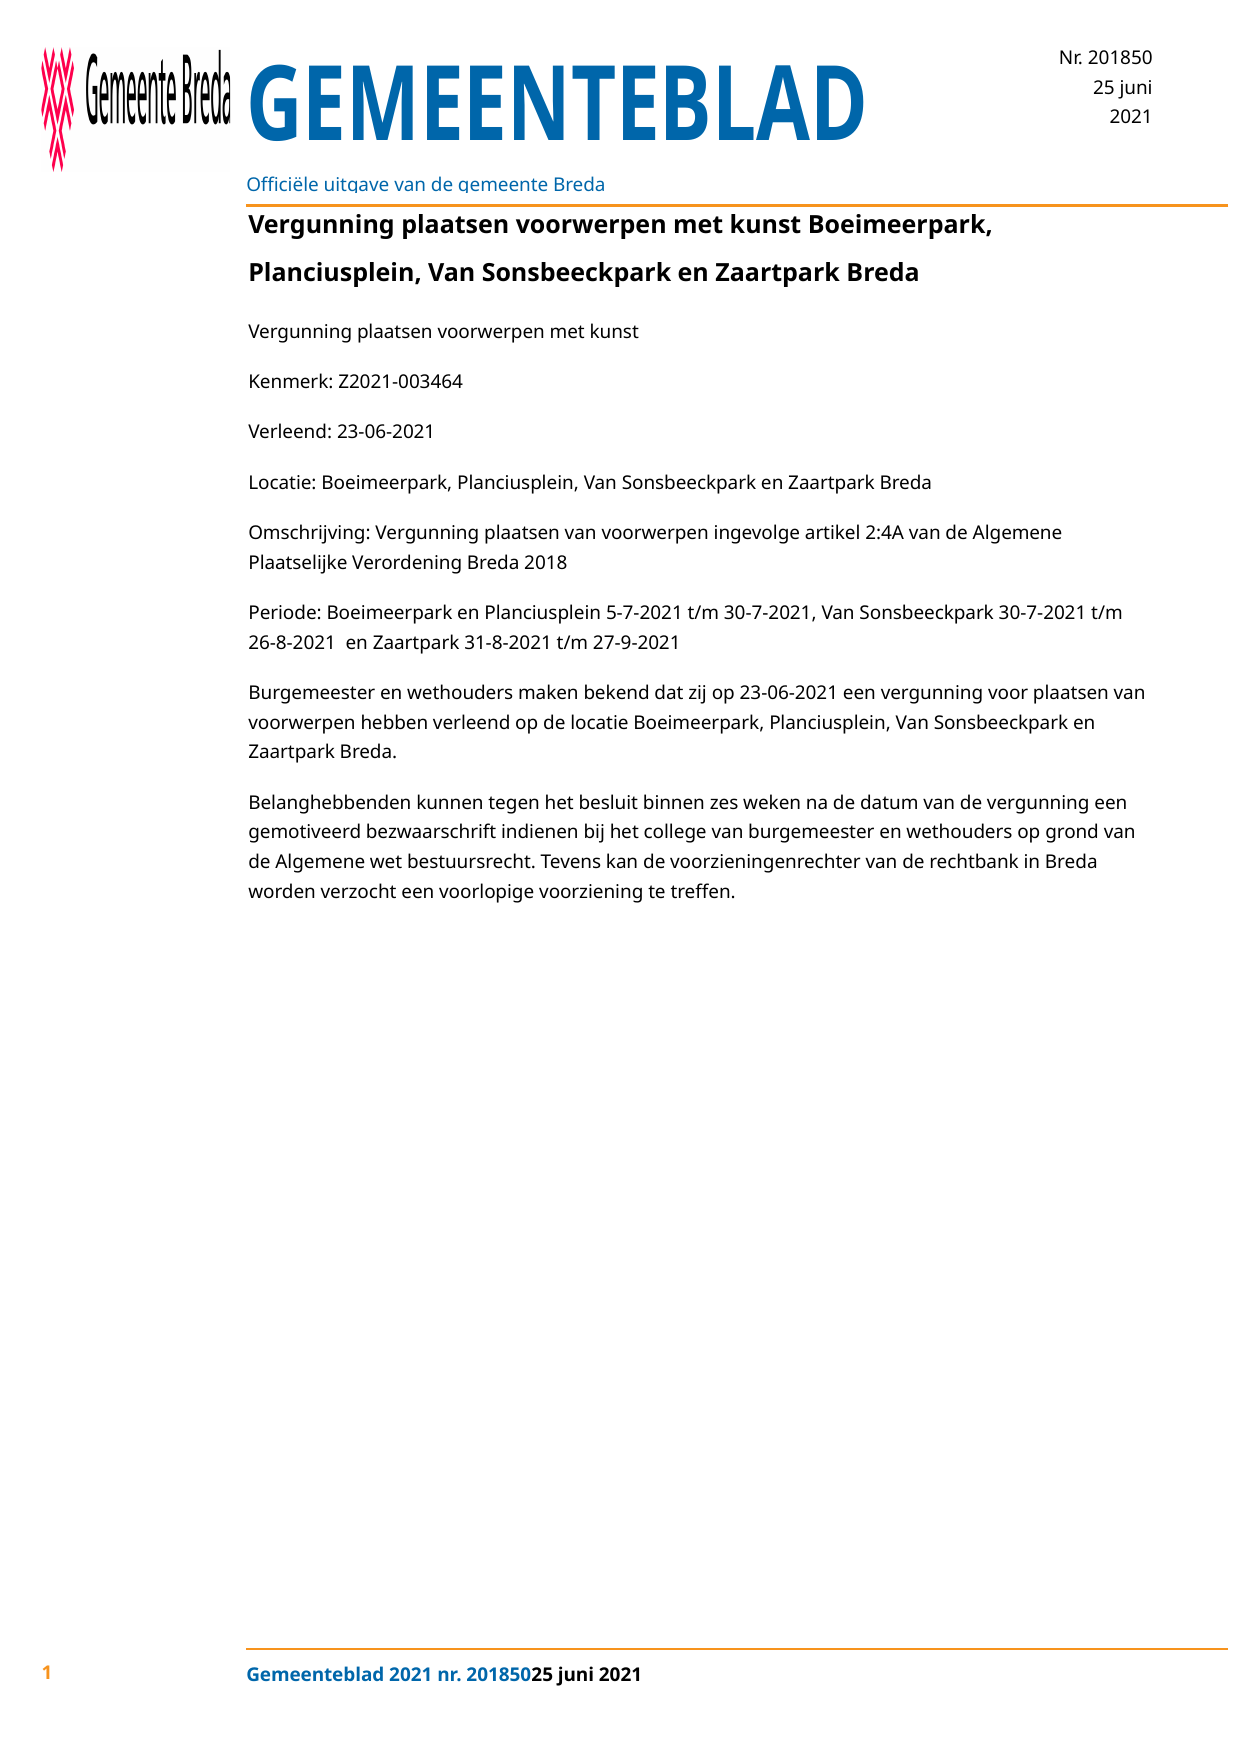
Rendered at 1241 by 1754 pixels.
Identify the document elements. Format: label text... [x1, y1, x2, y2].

text Belanghebbenden kunnen tegen het besluit binnen zes weken na de datum van de vergunning een gemotiveerd bezwaarschrift indienen bij het college van burgemeester en wethouders op grond van de Algemene wet bestuursrecht. Tevens kan de voorzieningenrechter van de rechtbank in Breda worden verzocht een voorlopige voorziening te treffen. [248, 789, 1152, 904]
text Burgemeester en wethouders maken bekend dat zij op 23-06-2021 een vergunning voor plaatsen van voorwerpen hebben verleend op de locatie Boeimeerpark, Planciusplein, Van Sonsbeeckpark en Zaartpark Breda. [248, 679, 1152, 764]
text Periode: Boeimeerpark en Planciusplein 5-7-2021 t/m 30-7-2021, Van Sonsbeeckpark 30-7-2021 t/m 26-8-2021 en Zaartpark 31-8-2021 t/m 27-9-2021 [248, 599, 1152, 655]
text Locatie: Boeimeerpark, Planciusplein, Van Sonsbeeckpark en Zaartpark Breda [248, 469, 1152, 495]
text Kenmerk: Z2021-003464 [248, 368, 1152, 394]
text Vergunning plaatsen voorwerpen met kunst [248, 318, 1152, 344]
text Verleend: 23-06-2021 [248, 419, 1152, 444]
picture [41, 47, 231, 172]
text Omschrijving: Vergunning plaatsen van voorwerpen ingevolge artikel 2:4A van de Algemene Plaatselijke Verordening Breda 2018 [248, 519, 1152, 575]
text Vergunning plaatsen voorwerpen met kunst Boeimeerpark, Planciusplein, Van Sonsbeeckpark en Zaartpark Breda [248, 207, 1152, 288]
